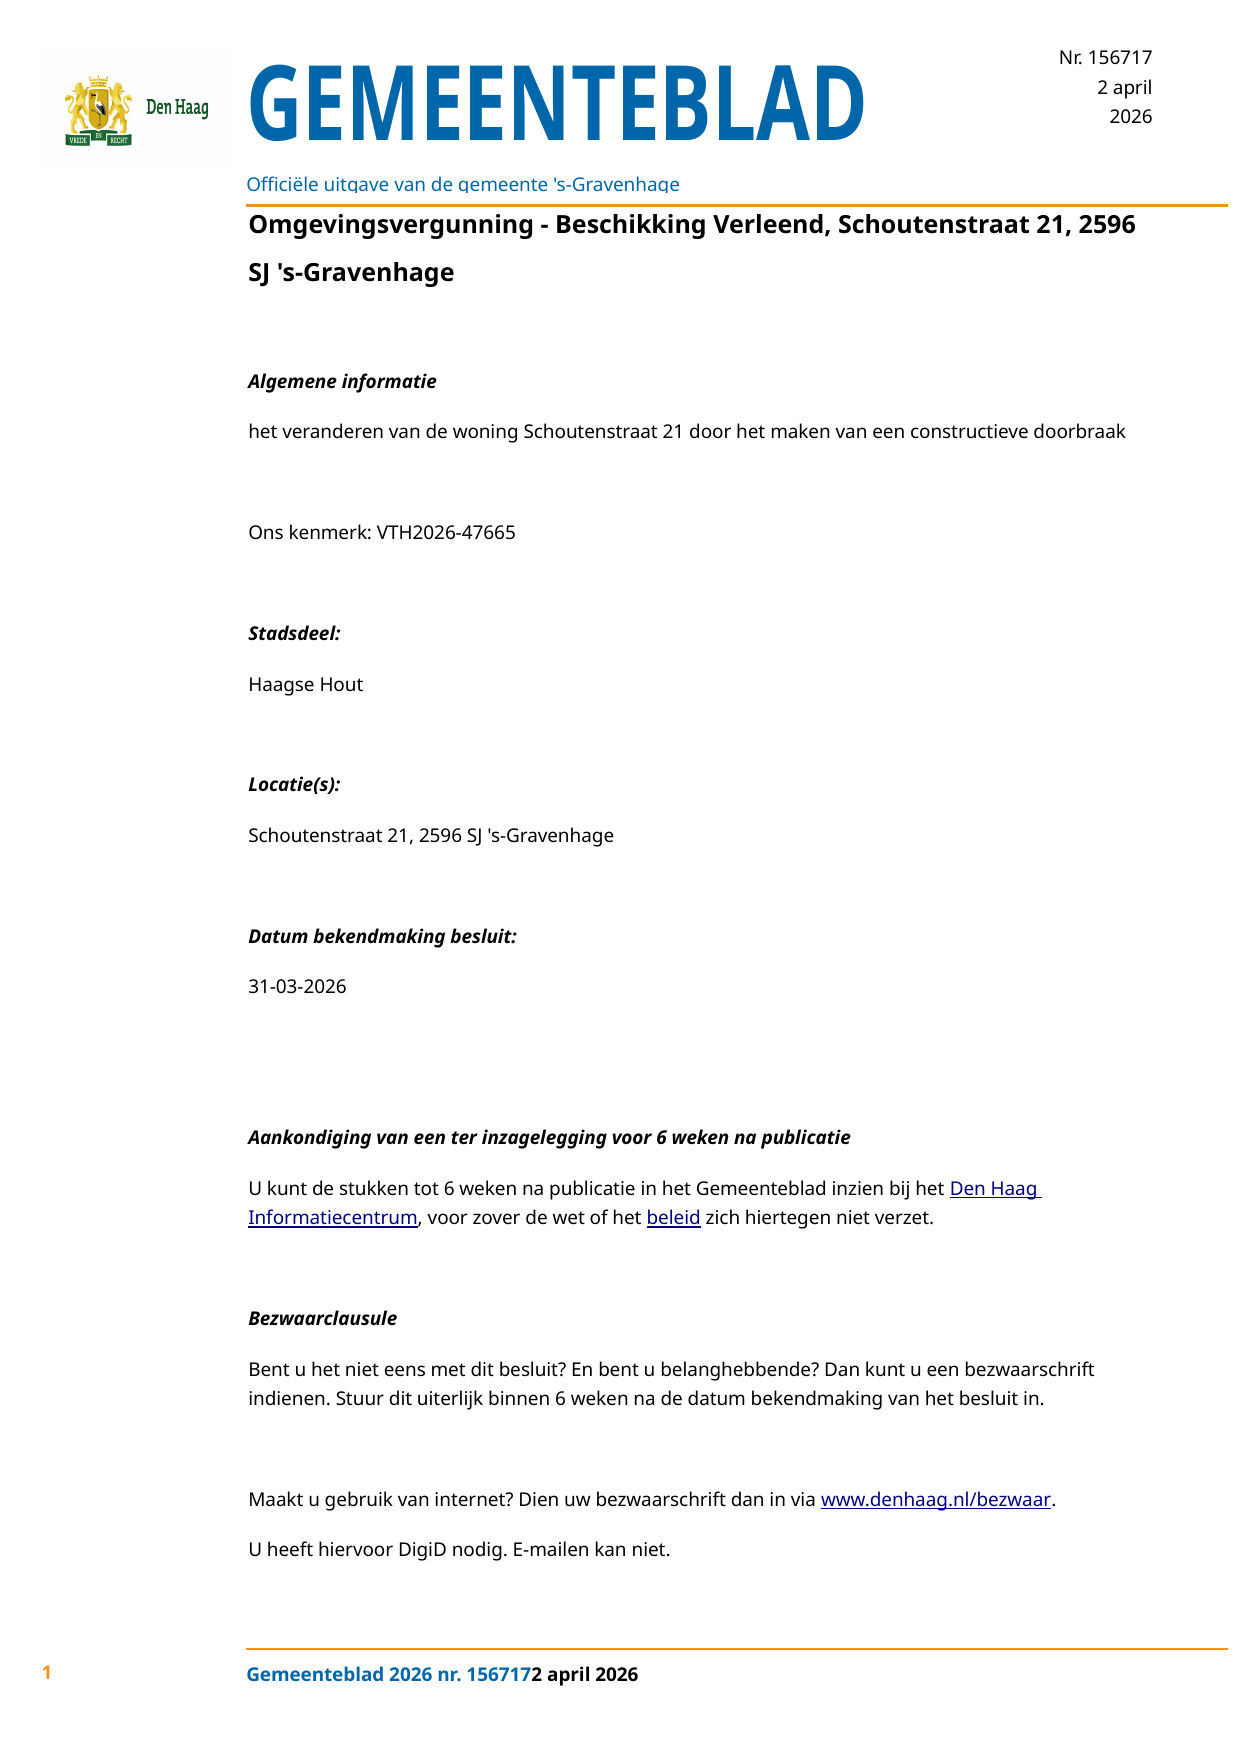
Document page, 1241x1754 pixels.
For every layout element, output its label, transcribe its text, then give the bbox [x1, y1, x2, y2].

text 31-03-2026 [248, 973, 1152, 999]
text Datum bekendmaking besluit: [248, 923, 1152, 949]
text Locatie(s): [248, 772, 1152, 797]
text Haagse Hout [248, 671, 1152, 697]
text Schoutenstraat 21, 2596 SJ 's-Gravenhage [248, 822, 1152, 848]
text Aankondiging van een ter inzagelegging voor 6 weken na publicatie [248, 1124, 1152, 1150]
text U kunt de stukken tot 6 weken na publicatie in het Gemeenteblad inzien bij het Den Haag Informatiecentrum, voor zover de wet of het beleid zich hiertegen niet verzet. [248, 1175, 1152, 1230]
text Omgevingsvergunning - Beschikking Verleend, Schoutenstraat 21, 2596 SJ 's-Gravenhage [248, 207, 1152, 288]
text U heeft hiervoor DigiD nodig. E-mailen kan niet. [248, 1537, 1152, 1562]
text Bezwaarclausule [248, 1305, 1152, 1331]
text Algemene informatie [248, 368, 1152, 394]
text het veranderen van de woning Schoutenstraat 21 door het maken van een constructieve doorbraak [248, 419, 1152, 444]
text Stadsdeel: [248, 620, 1152, 646]
picture [41, 47, 231, 172]
text Maakt u gebruik van internet? Dien uw bezwaarschrift dan in via www.denhaag.nl/bezwaar. [248, 1486, 1152, 1512]
text Ons kenmerk: VTH2026-47665 [248, 519, 1152, 545]
text Bent u het niet eens met dit besluit? En bent u belanghebbende? Dan kunt u een bezwaarschrift indienen. Stuur dit uiterlijk binnen 6 weken na de datum bekendmaking van het besluit in. [248, 1356, 1152, 1411]
